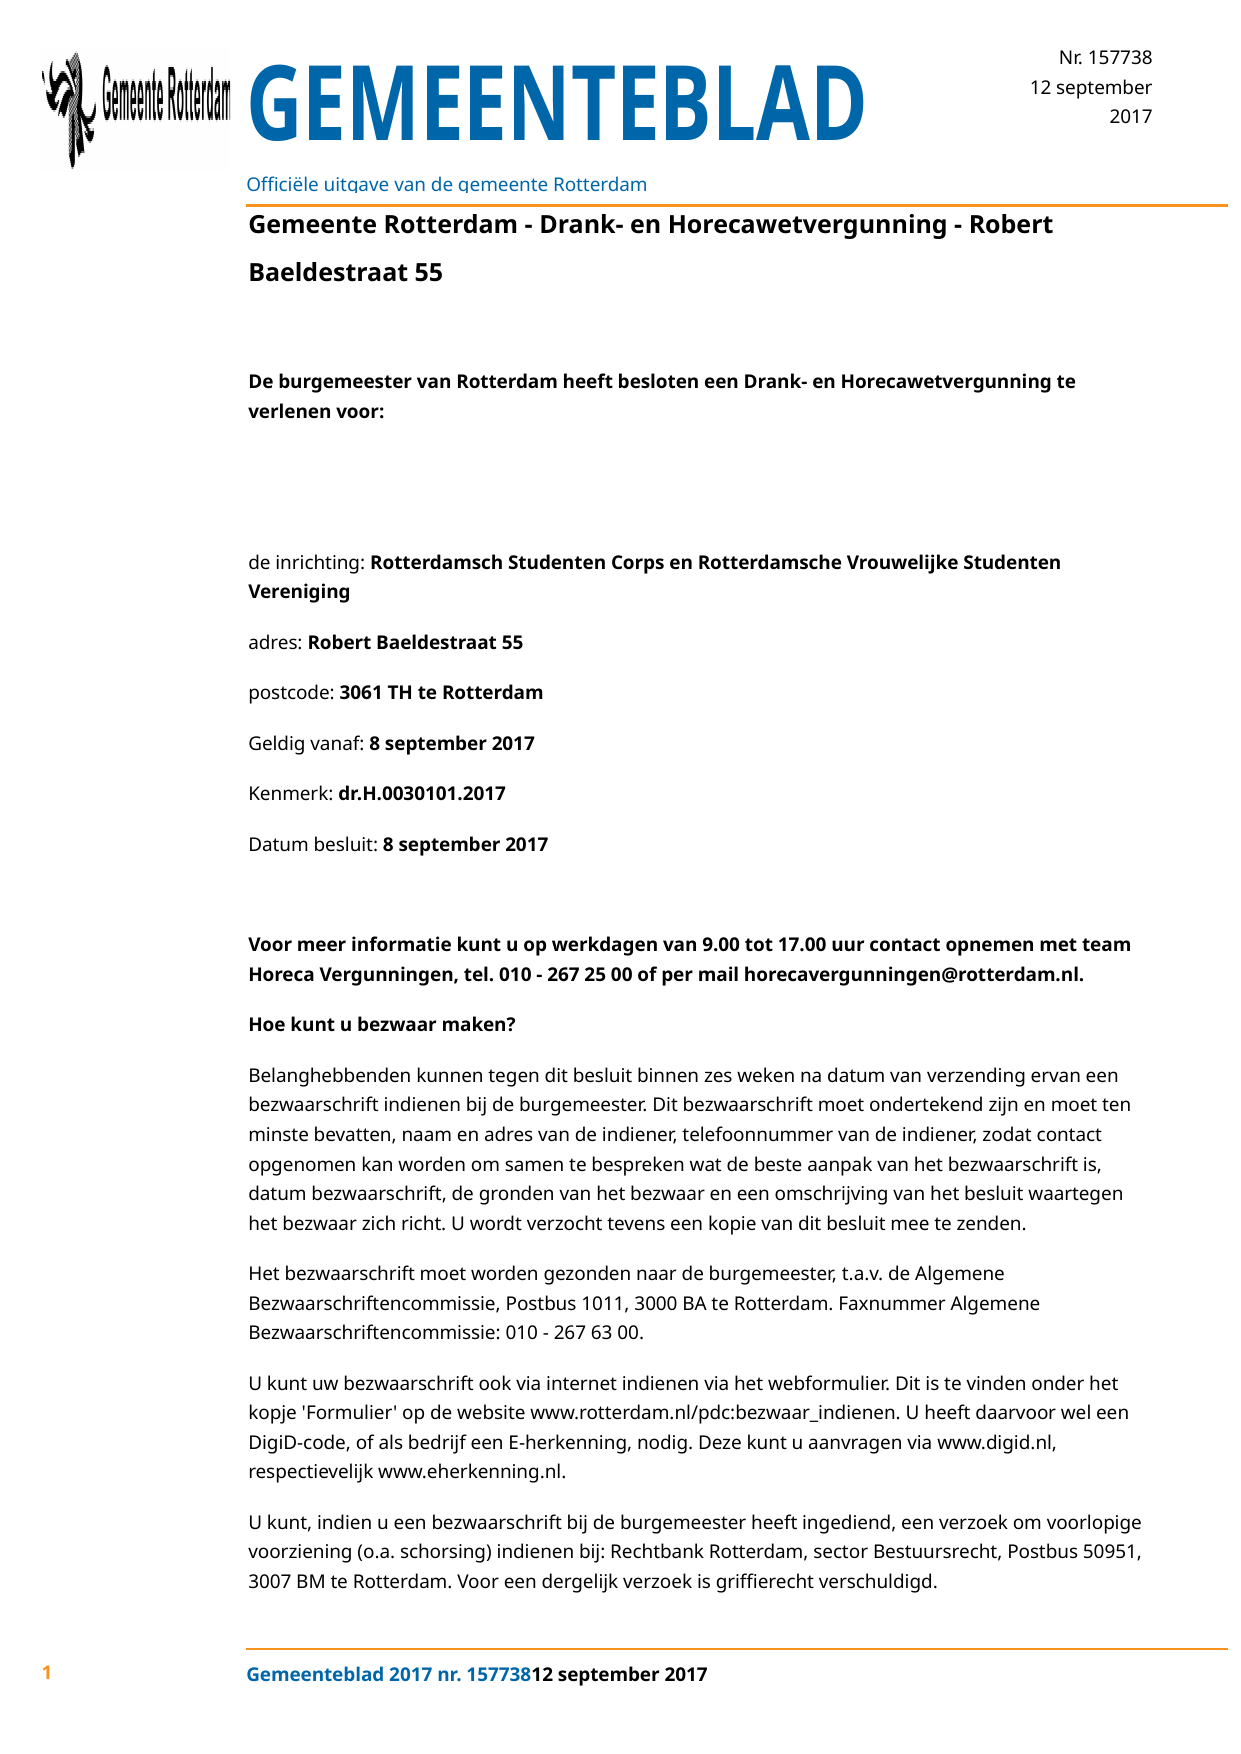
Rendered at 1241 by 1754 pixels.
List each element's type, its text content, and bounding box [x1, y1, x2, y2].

text Kenmerk: dr.H.0030101.2017 [248, 780, 1152, 806]
text U kunt, indien u een bezwaarschrift bij de burgemeester heeft ingediend, een verzoek om voorlopige voorziening (o.a. schorsing) indienen bij: Rechtbank Rotterdam, sector Bestuursrecht, Postbus 50951, 3007 BM te Rotterdam. Voor een dergelijk verzoek is griffierecht verschuldigd. [248, 1509, 1152, 1594]
text Belanghebbenden kunnen tegen dit besluit binnen zes weken na datum van verzending ervan een bezwaarschrift indienen bij de burgemeester. Dit bezwaarschrift moet ondertekend zijn en moet ten minste bevatten, naam en adres van de indiener, telefoonnummer van de indiener, zodat contact opgenomen kan worden om samen te bespreken wat de beste aanpak van het bezwaarschrift is, datum bezwaarschrift, de gronden van het bezwaar en een omschrijving van het besluit waartegen het bezwaar zich richt. U wordt verzocht tevens een kopie van dit besluit mee te zenden. [248, 1062, 1152, 1236]
text Hoe kunt u bezwaar maken? [248, 1012, 1152, 1037]
text Datum besluit: 8 september 2017 [248, 831, 1152, 857]
text Het bezwaarschrift moet worden gezonden naar de burgemeester, t.a.v. de Algemene Bezwaarschriftencommissie, Postbus 1011, 3000 BA te Rotterdam. Faxnummer Algemene Bezwaarschriftencommissie: 010 - 267 63 00. [248, 1260, 1152, 1345]
text postcode: 3061 TH te Rotterdam [248, 679, 1152, 705]
text Voor meer informatie kunt u op werkdagen van 9.00 tot 17.00 uur contact opnemen met team Horeca Vergunningen, tel. 010 - 267 25 00 of per mail horecavergunningen@rotterdam.nl. [248, 932, 1152, 987]
text adres: Robert Baeldestraat 55 [248, 629, 1152, 655]
text De burgemeester van Rotterdam heeft besloten een Drank- en Horecawetvergunning te verlenen voor: [248, 368, 1152, 424]
picture [41, 47, 231, 172]
text Gemeente Rotterdam - Drank- en Horecawetvergunning - Robert Baeldestraat 55 [248, 207, 1152, 288]
text Geldig vanaf: 8 september 2017 [248, 730, 1152, 756]
text U kunt uw bezwaarschrift ook via internet indienen via het webformulier. Dit is te vinden onder het kopje 'Formulier' op de website www.rotterdam.nl/pdc:bezwaar_indienen. U heeft daarvoor wel een DigiD-code, of als bedrijf een E-herkenning, nodig. Deze kunt u aanvragen via www.digid.nl, respectievelijk www.eherkenning.nl. [248, 1370, 1152, 1484]
text de inrichting: Rotterdamsch Studenten Corps en Rotterdamsche Vrouwelijke Studenten Vereniging [248, 549, 1152, 604]
